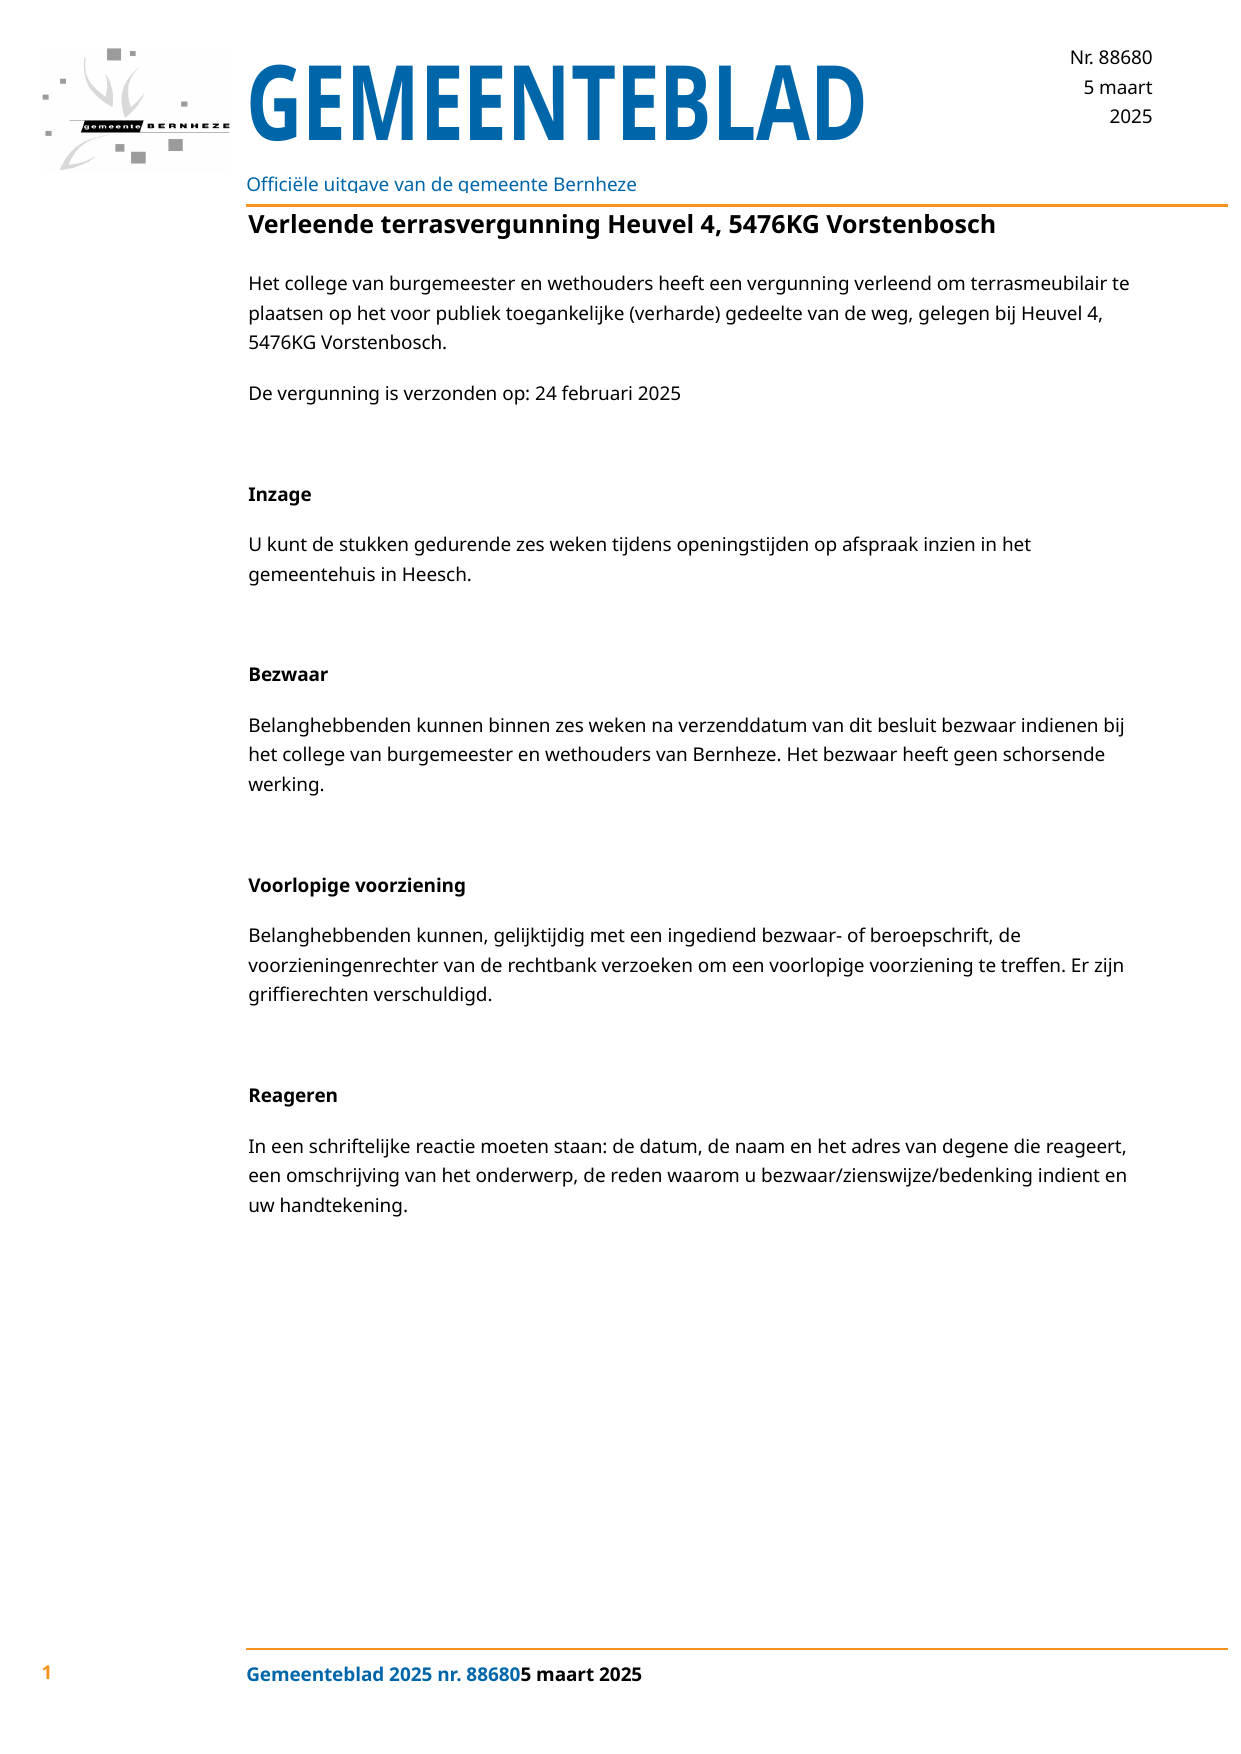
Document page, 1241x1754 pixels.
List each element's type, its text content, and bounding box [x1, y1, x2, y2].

text Belanghebbenden kunnen, gelijktijdig met een ingediend bezwaar- of beroepschrift, de voorzieningenrechter van de rechtbank verzoeken om een voorlopige voorziening te treffen. Er zijn griffierechten verschuldigd. [248, 922, 1152, 1007]
text Het college van burgemeester en wethouders heeft een vergunning verleend om terrasmeubilair te plaatsen op het voor publiek toegankelijke (verharde) gedeelte van de weg, gelegen bij Heuvel 4, 5476KG Vorstenbosch. [248, 270, 1152, 355]
text Belanghebbenden kunnen binnen zes weken na verzenddatum van dit besluit bezwaar indienen bij het college van burgemeester en wethouders van Bernheze. Het bezwaar heeft geen schorsende werking. [248, 712, 1152, 797]
picture [41, 47, 231, 172]
text Voorlopige voorziening [248, 872, 1152, 898]
text Bezwaar [248, 662, 1152, 687]
text De vergunning is verzonden op: 24 februari 2025 [248, 380, 1152, 406]
text Inzage [248, 481, 1152, 506]
text Reageren [248, 1082, 1152, 1108]
text In een schriftelijke reactie moeten staan: de datum, de naam en het adres van degene die reageert, een omschrijving van het onderwerp, de reden waarom u bezwaar/zienswijze/bedenking indient en uw handtekening. [248, 1133, 1152, 1218]
text Verleende terrasvergunning Heuvel 4, 5476KG Vorstenbosch [248, 207, 1152, 241]
text U kunt de stukken gedurende zes weken tijdens openingstijden op afspraak inzien in het gemeentehuis in Heesch. [248, 531, 1152, 586]
